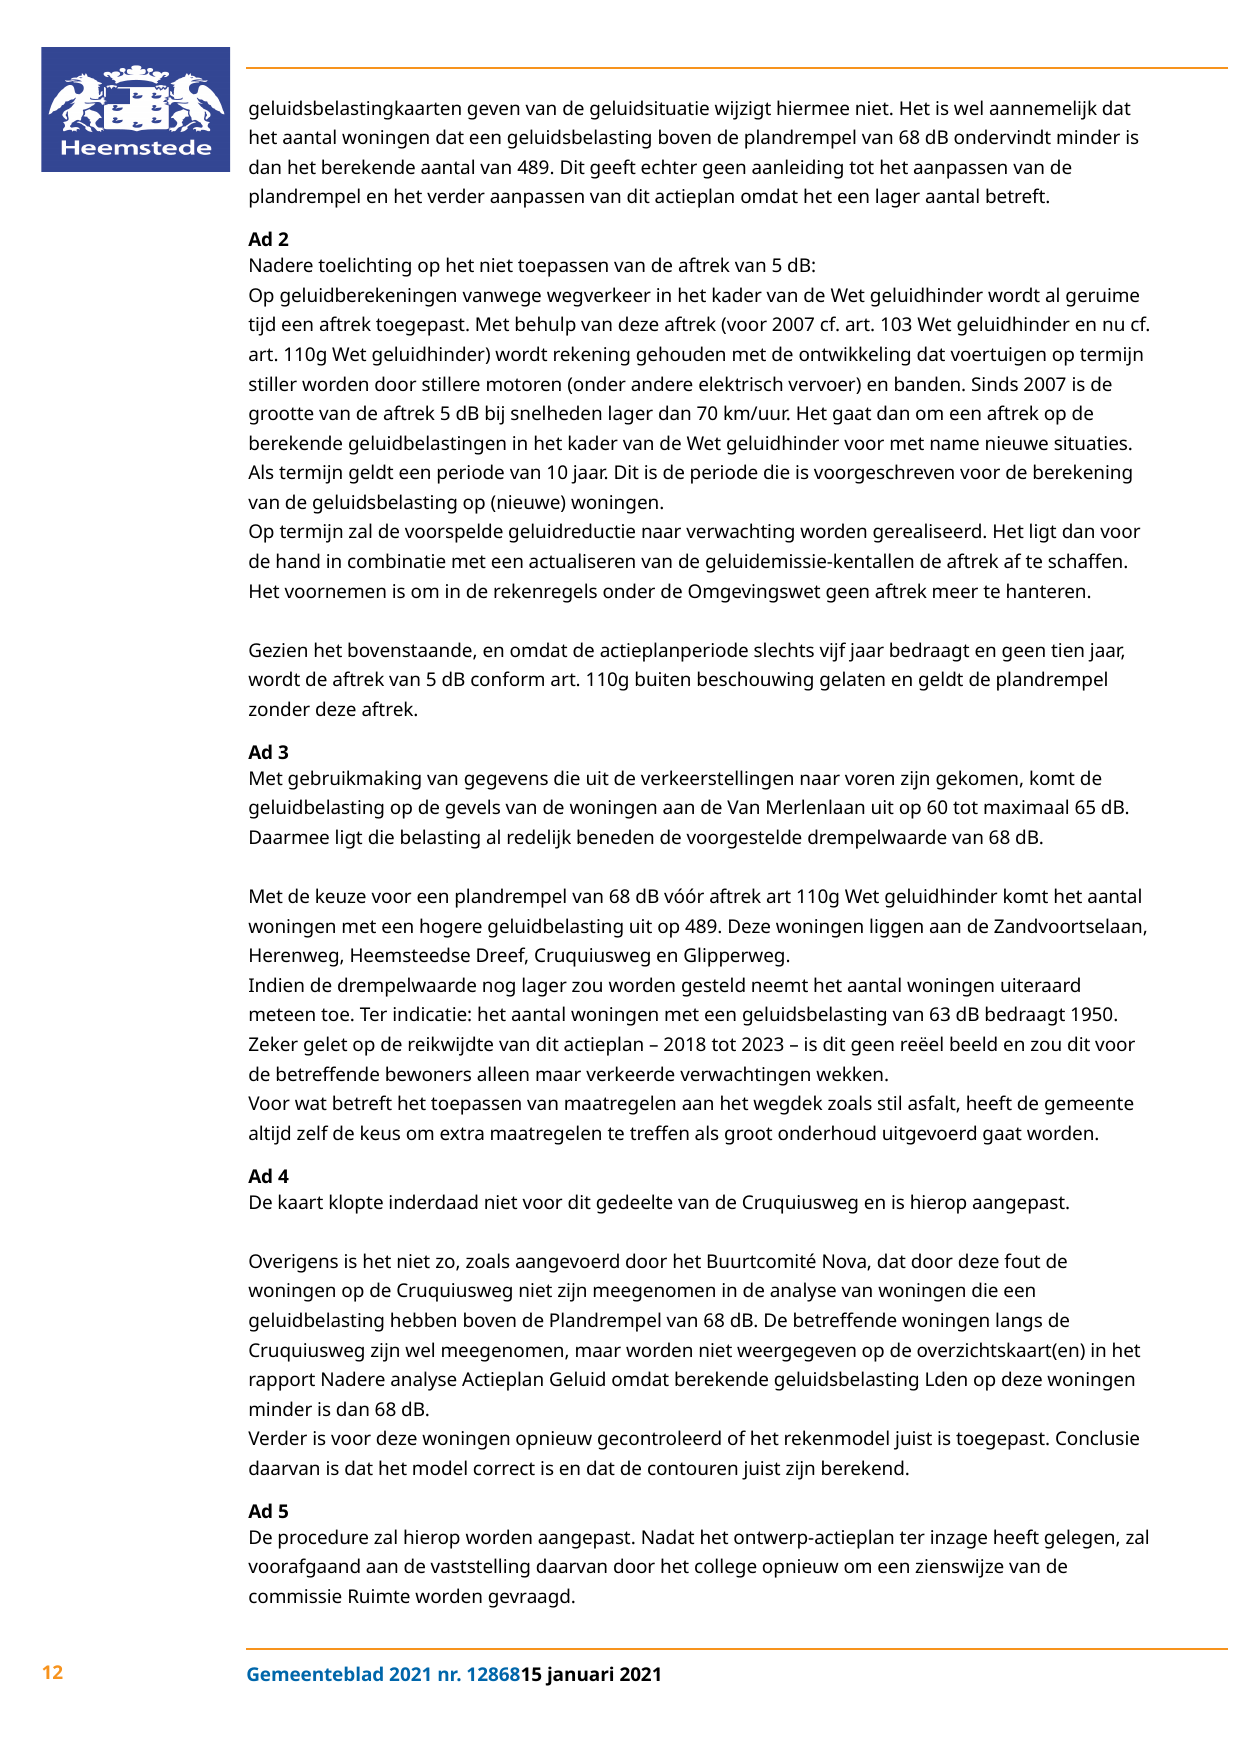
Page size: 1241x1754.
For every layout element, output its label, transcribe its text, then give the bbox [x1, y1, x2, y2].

text Gezien het bovenstaande, en omdat de actieplanperiode slechts vijf jaar bedraagt en geen tien jaar, wordt de aftrek van 5 dB conform art. 110g buiten beschouwing gelaten en geldt de plandrempel zonder deze aftrek. [248, 637, 1152, 722]
text Op geluidberekeningen vanwege wegverkeer in het kader van de Wet geluidhinder wordt al geruime tijd een aftrek toegepast. Met behulp van deze aftrek (voor 2007 cf. art. 103 Wet geluidhinder en nu cf. art. 110g Wet geluidhinder) wordt rekening gehouden met de ontwikkeling dat voertuigen op termijn stiller worden door stillere motoren (onder andere elektrisch vervoer) en banden. Sinds 2007 is de grootte van de aftrek 5 dB bij snelheden lager dan 70 km/uur. Het gaat dan om een aftrek op de berekende geluidbelastingen in het kader van de Wet geluidhinder voor met name nieuwe situaties. Als termijn geldt een periode van 10 jaar. Dit is de periode die is voorgeschreven voor de berekening van de geluidsbelasting op (nieuwe) woningen. [248, 282, 1152, 515]
text Met gebruikmaking van gegevens die uit de verkeerstellingen naar voren zijn gekomen, komt de geluidbelasting op de gevels van de woningen aan de Van Merlenlaan uit op 60 tot maximaal 65 dB. Daarmee ligt die belasting al redelijk beneden de voorgestelde drempelwaarde van 68 dB. [248, 765, 1152, 850]
text Met de keuze voor een plandrempel van 68 dB vóór aftrek art 110g Wet geluidhinder komt het aantal woningen met een hogere geluidbelasting uit op 489. Deze woningen liggen aan de Zandvoortselaan, Herenweg, Heemsteedse Dreef, Cruquiusweg en Glipperweg. [248, 883, 1152, 968]
text Voor wat betreft het toepassen van maatregelen aan het wegdek zoals stil asfalt, heeft de gemeente altijd zelf de keus om extra maatregelen te treffen als groot onderhoud uitgevoerd gaat worden. [248, 1090, 1152, 1146]
text geluidsbelastingkaarten geven van de geluidsituatie wijzigt hiermee niet. Het is wel aannemelijk dat het aantal woningen dat een geluidsbelasting boven de plandrempel van 68 dB ondervindt minder is dan het berekende aantal van 489. Dit geeft echter geen aanleiding tot het aanpassen van de plandrempel en het verder aanpassen van dit actieplan omdat het een lager aantal betreft. [248, 95, 1152, 209]
text Op termijn zal de voorspelde geluidreductie naar verwachting worden gerealiseerd. Het ligt dan voor de hand in combinatie met een actualiseren van de geluidemissie-kentallen de aftrek af te schaffen. Het voornemen is om in de rekenregels onder de Omgevingswet geen aftrek meer te hanteren. [248, 519, 1152, 603]
text Overigens is het niet zo, zoals aangevoerd door het Buurtcomité Nova, dat door deze fout de woningen op de Cruquiusweg niet zijn meegenomen in de analyse van woningen die een geluidbelasting hebben boven de Plandrempel van 68 dB. De betreffende woningen langs de Cruquiusweg zijn wel meegenomen, maar worden niet weergegeven op de overzichtskaart(en) in het rapport Nadere analyse Actieplan Geluid omdat berekende geluidsbelasting Lden op deze woningen minder is dan 68 dB. [248, 1248, 1152, 1422]
text De kaart klopte inderdaad niet voor dit gedeelte van de Cruquiusweg en is hierop aangepast. [248, 1189, 1152, 1214]
text Ad 4 [248, 1163, 1152, 1189]
text Nadere toelichting op het niet toepassen van de aftrek van 5 dB: [248, 252, 1152, 278]
text Verder is voor deze woningen opnieuw gecontroleerd of het rekenmodel juist is toegepast. Conclusie daarvan is dat het model correct is en dat de contouren juist zijn berekend. [248, 1426, 1152, 1481]
text Indien de drempelwaarde nog lager zou worden gesteld neemt het aantal woningen uiteraard meteen toe. Ter indicatie: het aantal woningen met een geluidsbelasting van 63 dB bedraagt 1950. Zeker gelet op de reikwijdte van dit actieplan – 2018 tot 2023 – is dit geen reëel beeld en zou dit voor de betreffende bewoners alleen maar verkeerde verwachtingen wekken. [248, 972, 1152, 1087]
picture [41, 47, 231, 172]
text De procedure zal hierop worden aangepast. Nadat het ontwerp-actieplan ter inzage heeft gelegen, zal voorafgaand aan de vaststelling daarvan door het college opnieuw om een zienswijze van de commissie Ruimte worden gevraagd. [248, 1524, 1152, 1609]
text Ad 3 [248, 739, 1152, 765]
text Ad 2 [248, 227, 1152, 252]
text Ad 5 [248, 1498, 1152, 1524]
